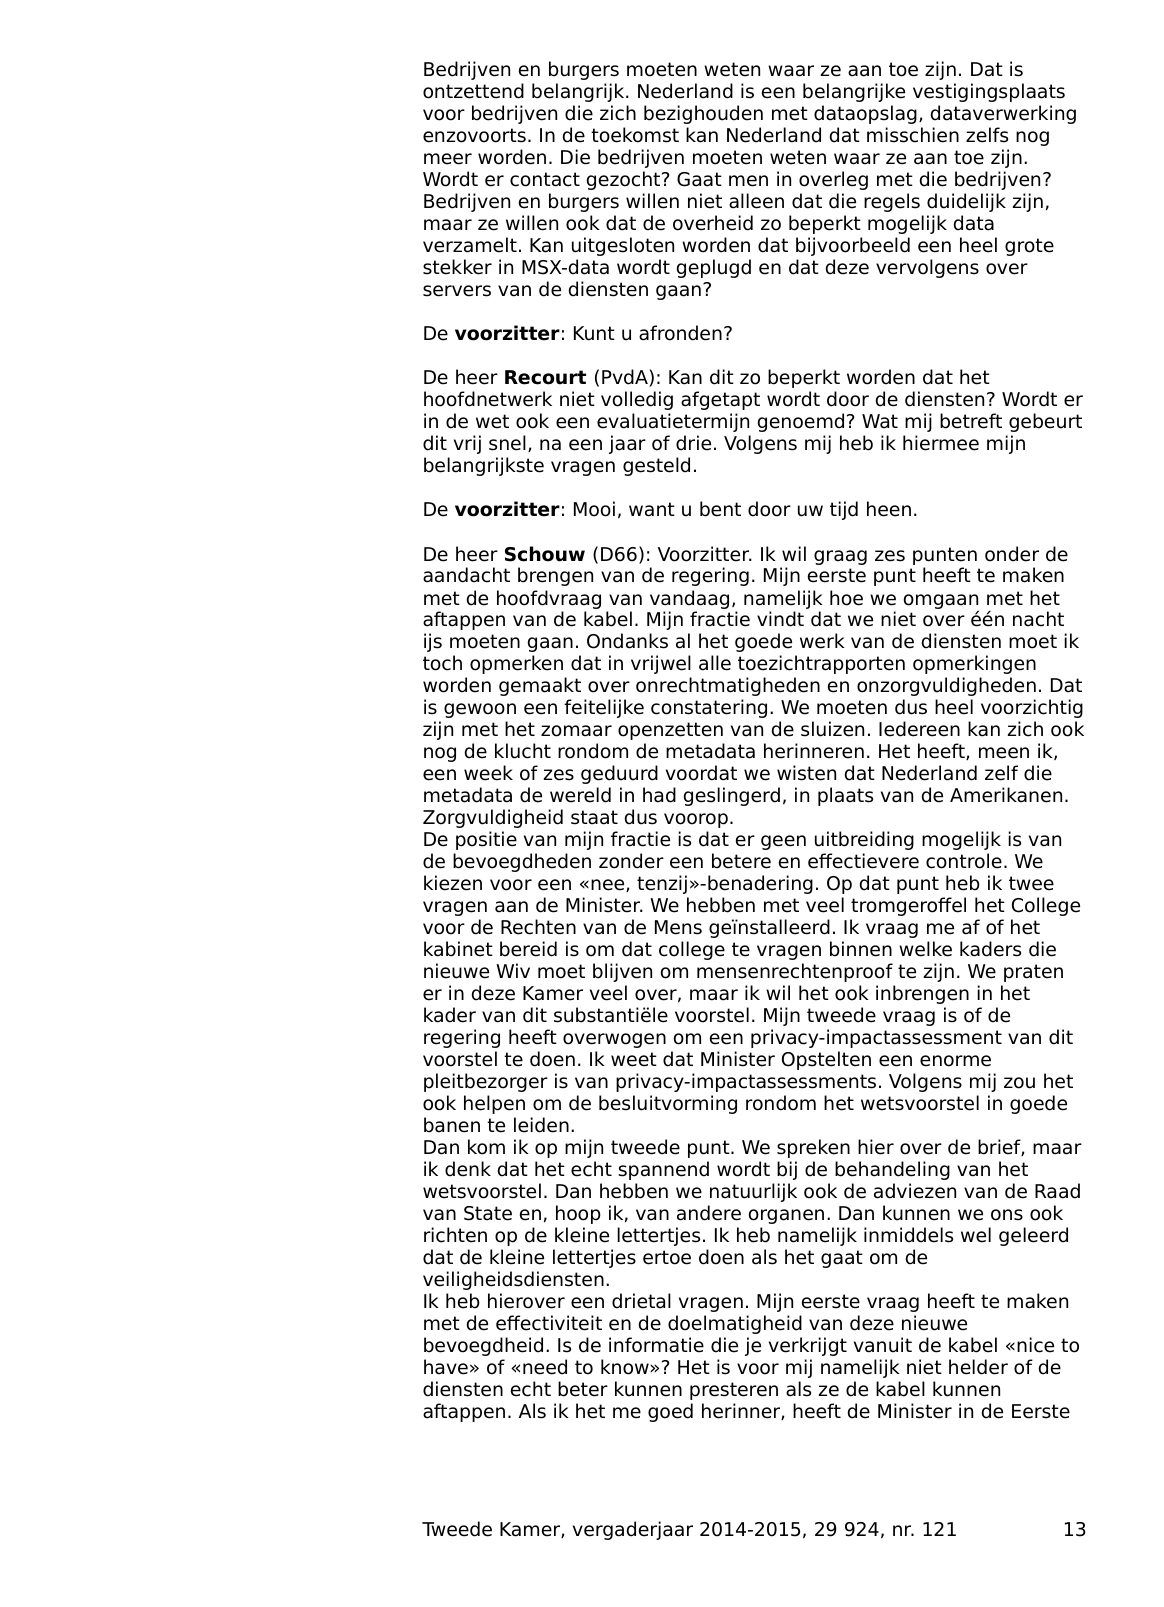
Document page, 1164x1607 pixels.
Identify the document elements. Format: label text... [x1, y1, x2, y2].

text De heer Recourt (PvdA): Kan dit zo beperkt worden dat het hoofdnetwerk niet volledig afgetapt wordt door de diensten? Wordt er in de wet ook een evaluatietermijn genoemd? Wat mij betreft gebeurt dit vrij snel, na een jaar of drie. Volgens mij heb ik hiermee mijn belangrijkste vragen gesteld. [422, 367, 1087, 477]
text De voorzitter: Kunt u afronden? [422, 323, 1087, 345]
text De voorzitter: Mooi, want u bent door uw tijd heen. [422, 499, 1087, 521]
text De heer Schouw (D66): Voorzitter. Ik wil graag zes punten onder de aandacht brengen van de regering. Mijn eerste punt heeft te maken met de hoofdvraag van vandaag, namelijk hoe we omgaan met het aftappen van de kabel. Mijn fractie vindt dat we niet over één nacht ijs moeten gaan. Ondanks al het goede werk van de diensten moet ik toch opmerken dat in vrijwel alle toezichtrapporten opmerkingen worden gemaakt over onrechtmatigheden en onzorgvuldigheden. Dat is gewoon een feitelijke constatering. We moeten dus heel voorzichtig zijn met het zomaar openzetten van de sluizen. Iedereen kan zich ook nog de klucht rondom de metadata herinneren. Het heeft, meen ik, een week of zes geduurd voordat we wisten dat Nederland zelf die metadata de wereld in had geslingerd, in plaats van de Amerikanen. Zorgvuldigheid staat dus voorop. [422, 543, 1087, 829]
text Bedrijven en burgers moeten weten waar ze aan toe zijn. Dat is ontzettend belangrijk. Nederland is een belangrijke vestigingsplaats voor bedrijven die zich bezighouden met dataopslag, dataverwerking enzovoorts. In de toekomst kan Nederland dat misschien zelfs nog meer worden. Die bedrijven moeten weten waar ze aan toe zijn. Wordt er contact gezocht? Gaat men in overleg met die bedrijven? [422, 59, 1087, 191]
text De positie van mijn fractie is dat er geen uitbreiding mogelijk is van de bevoegdheden zonder een betere en effectievere controle. We kiezen voor een «nee, tenzij»-benadering. Op dat punt heb ik twee vragen aan de Minister. We hebben met veel tromgeroffel het College voor de Rechten van de Mens geïnstalleerd. Ik vraag me af of het kabinet bereid is om dat college te vragen binnen welke kaders die nieuwe Wiv moet blijven om mensenrechtenproof te zijn. We praten er in deze Kamer veel over, maar ik wil het ook inbrengen in het kader van dit substantiële voorstel. Mijn tweede vraag is of de regering heeft overwogen om een privacy-impactassessment van dit voorstel te doen. Ik weet dat Minister Opstelten een enorme pleitbezorger is van privacy-impactassessments. Volgens mij zou het ook helpen om de besluitvorming rondom het wetsvoorstel in goede banen te leiden. [422, 829, 1087, 1137]
text Bedrijven en burgers willen niet alleen dat die regels duidelijk zijn, maar ze willen ook dat de overheid zo beperkt mogelijk data verzamelt. Kan uitgesloten worden dat bijvoorbeeld een heel grote stekker in MSX-data wordt geplugd en dat deze vervolgens over servers van de diensten gaan? [422, 191, 1087, 301]
text Ik heb hierover een drietal vragen. Mijn eerste vraag heeft te maken met de effectiviteit en de doelmatigheid van deze nieuwe bevoegdheid. Is de informatie die je verkrijgt vanuit de kabel «nice to have» of «need to know»? Het is voor mij namelijk niet helder of de diensten echt beter kunnen presteren als ze de kabel kunnen aftappen. Als ik het me goed herinner, heeft de Minister in de Eerste [422, 1291, 1087, 1423]
text Dan kom ik op mijn tweede punt. We spreken hier over de brief, maar ik denk dat het echt spannend wordt bij de behandeling van het wetsvoorstel. Dan hebben we natuurlijk ook de adviezen van de Raad van State en, hoop ik, van andere organen. Dan kunnen we ons ook richten op de kleine lettertjes. Ik heb namelijk inmiddels wel geleerd dat de kleine lettertjes ertoe doen als het gaat om de veiligheidsdiensten. [422, 1137, 1087, 1291]
